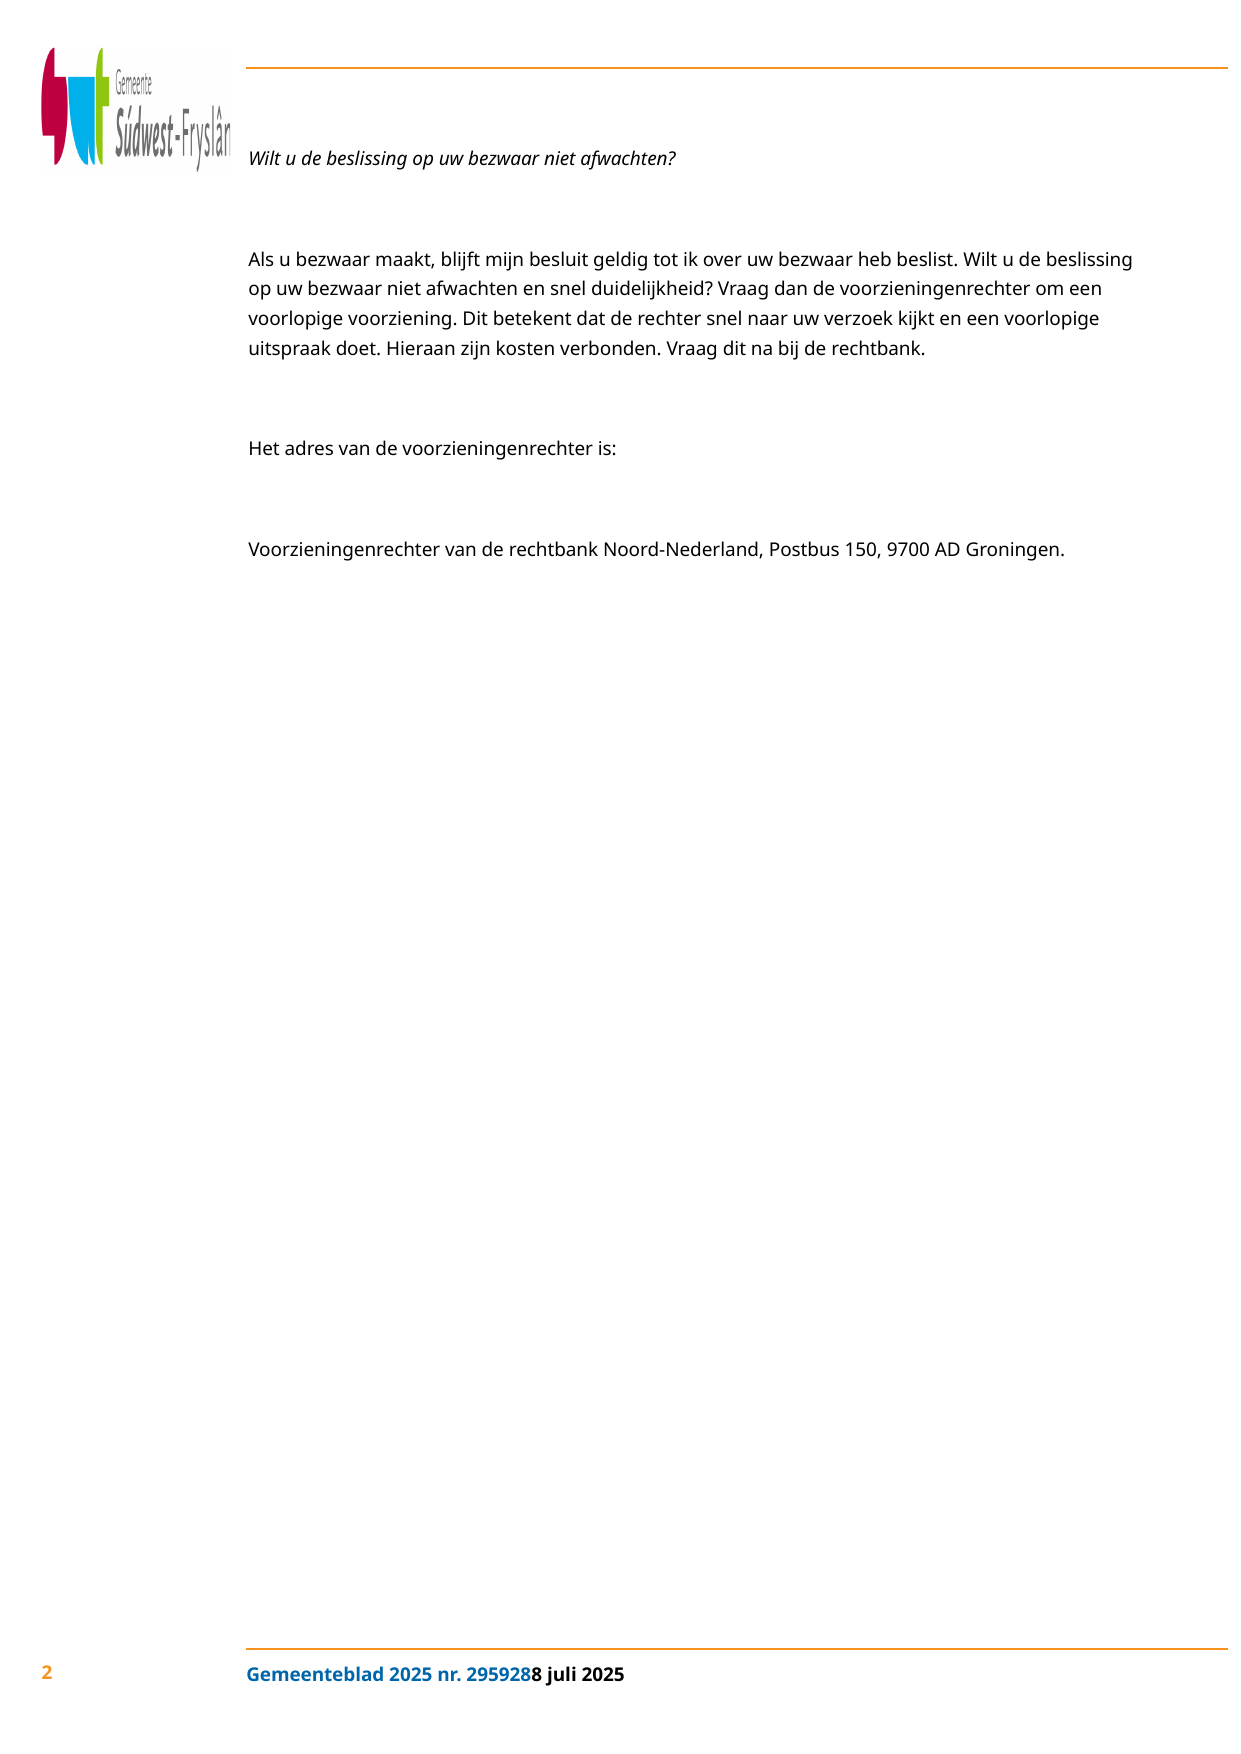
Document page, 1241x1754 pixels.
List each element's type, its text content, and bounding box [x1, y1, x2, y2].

text Het adres van de voorzieningenrechter is: [248, 436, 1152, 461]
text Als u bezwaar maakt, blijft mijn besluit geldig tot ik over uw bezwaar heb beslist. Wilt u de beslissing op uw bezwaar niet afwachten en snel duidelijkheid? Vraag dan de voorzieningenrechter om een voorlopige voorziening. Dit betekent dat de rechter snel naar uw verzoek kijkt en een voorlopige uitspraak doet. Hieraan zijn kosten verbonden. Vraag dit na bij de rechtbank. [248, 246, 1152, 361]
picture [41, 47, 231, 172]
text Wilt u de beslissing op uw bezwaar niet afwachten? [248, 145, 1152, 171]
text Voorzieningenrechter van de rechtbank Noord-Nederland, Postbus 150, 9700 AD Groningen. [248, 536, 1152, 562]
